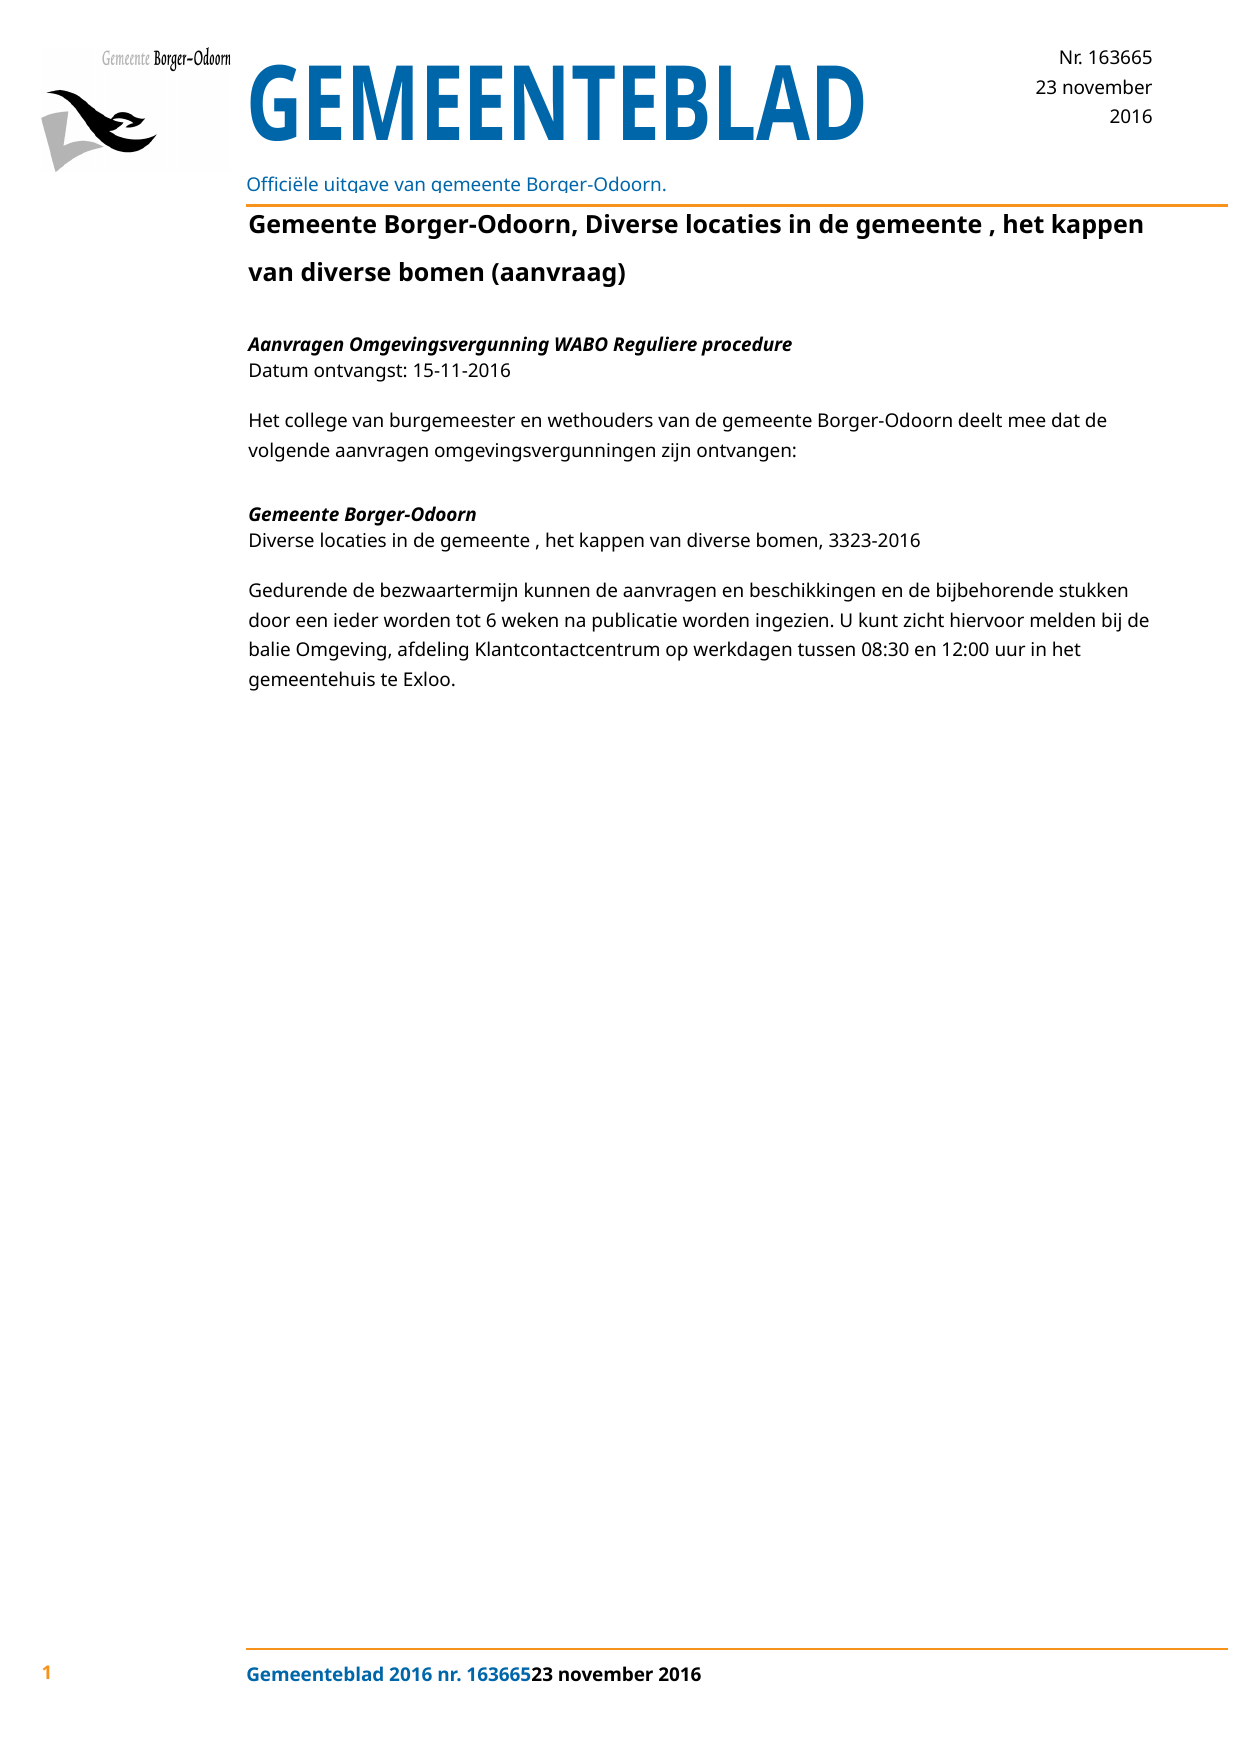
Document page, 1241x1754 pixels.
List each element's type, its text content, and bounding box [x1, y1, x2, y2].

text Diverse locaties in de gemeente , het kappen van diverse bomen, 3323-2016 [248, 527, 1152, 553]
text Gemeente Borger-Odoorn, Diverse locaties in de gemeente , het kappen van diverse bomen (aanvraag) [248, 207, 1152, 288]
text Aanvragen Omgevingsvergunning WABO Reguliere procedure [248, 331, 1152, 357]
text Het college van burgemeester en wethouders van de gemeente Borger-Odoorn deelt mee dat de volgende aanvragen omgevingsvergunningen zijn ontvangen: [248, 408, 1152, 463]
picture [41, 47, 231, 172]
text Gemeente Borger-Odoorn [248, 501, 1152, 527]
text Gedurende de bezwaartermijn kunnen de aanvragen en beschikkingen en de bijbehorende stukken door een ieder worden tot 6 weken na publicatie worden ingezien. U kunt zicht hiervoor melden bij de balie Omgeving, afdeling Klantcontactcentrum op werkdagen tussen 08:30 en 12:00 uur in het gemeentehuis te Exloo. [248, 577, 1152, 692]
text Datum ontvangst: 15-11-2016 [248, 357, 1152, 383]
